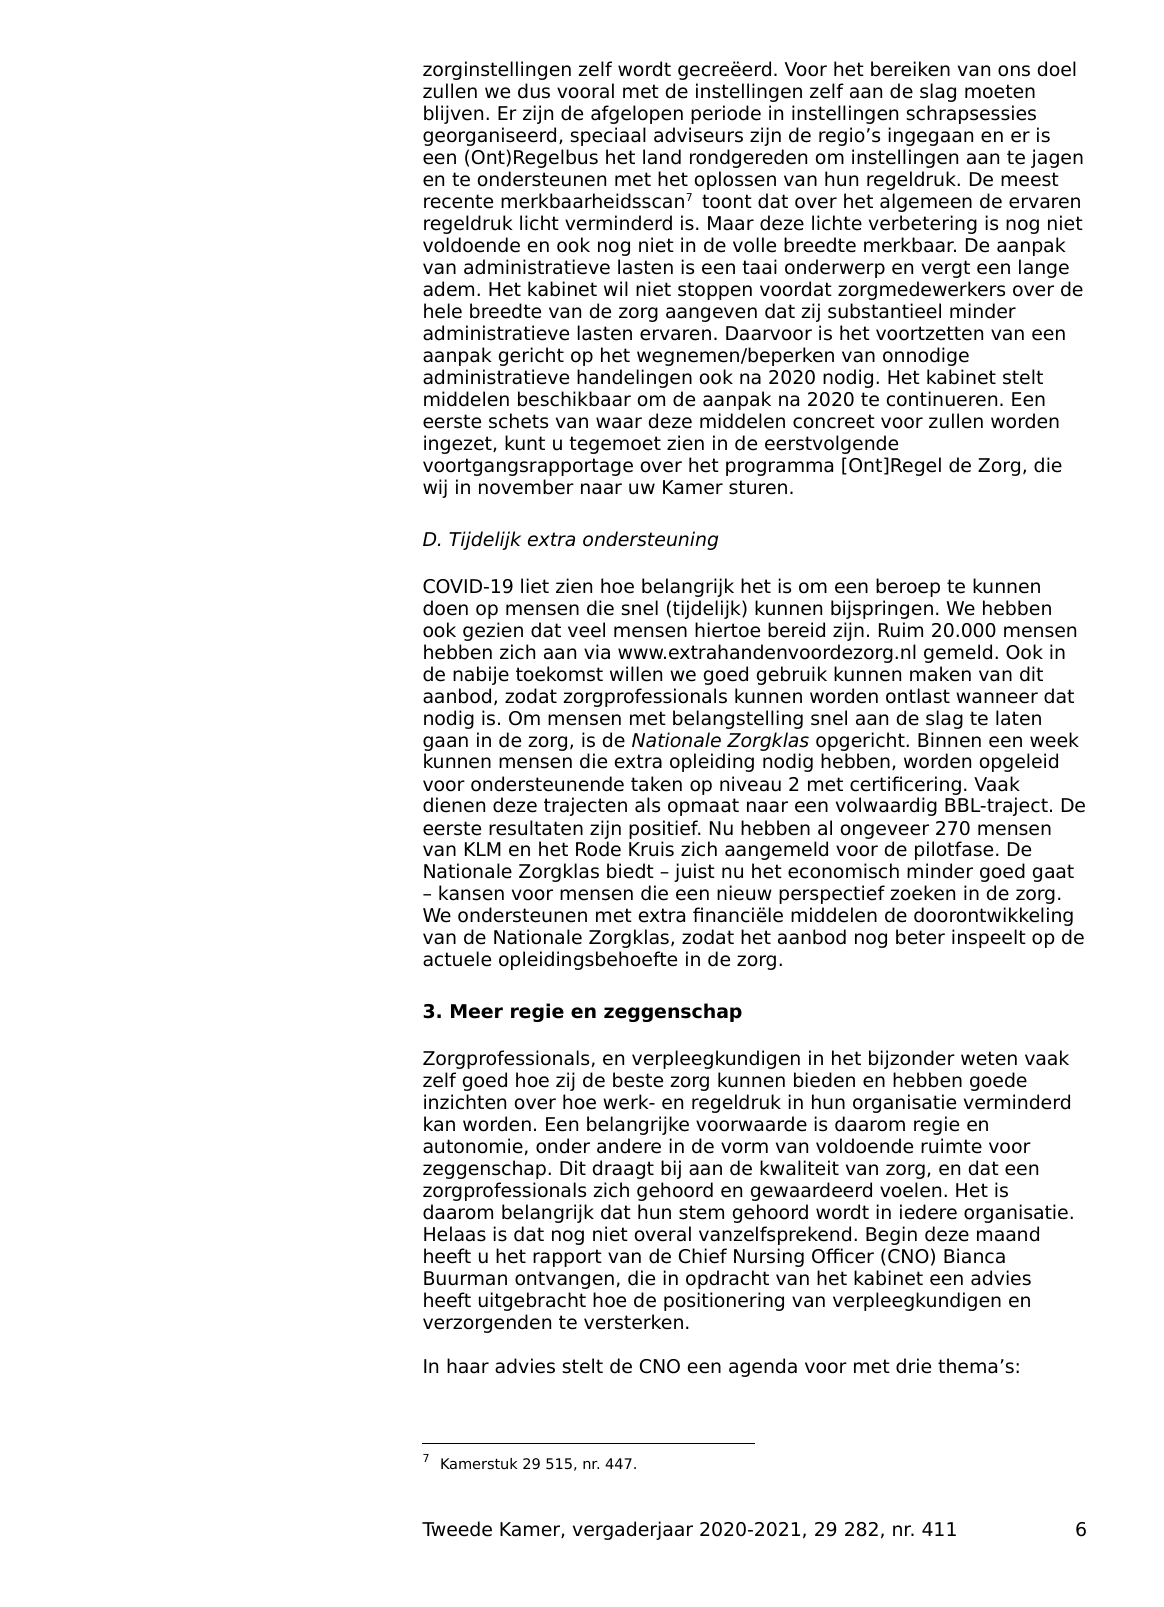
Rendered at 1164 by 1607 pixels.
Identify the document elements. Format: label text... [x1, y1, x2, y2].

text COVID-19 liet zien hoe belangrijk het is om een beroep te kunnen doen op mensen die snel (tijdelijk) kunnen bijspringen. We hebben ook gezien dat veel mensen hiertoe bereid zijn. Ruim 20.000 mensen hebben zich aan via www.extrahandenvoordezorg.nl gemeld. Ook in de nabije toekomst willen we goed gebruik kunnen maken van dit aanbod, zodat zorgprofessionals kunnen worden ontlast wanneer dat nodig is. Om mensen met belangstelling snel aan de slag te laten gaan in de zorg, is de Nationale Zorgklas opgericht. Binnen een week kunnen mensen die extra opleiding nodig hebben, worden opgeleid voor ondersteunende taken op niveau 2 met certificering. Vaak dienen deze trajecten als opmaat naar een volwaardig BBL-traject. De eerste resultaten zijn positief. Nu hebben al ongeveer 270 mensen van KLM en het Rode Kruis zich aangemeld voor de pilotfase. De Nationale Zorgklas biedt – juist nu het economisch minder goed gaat – kansen voor mensen die een nieuw perspectief zoeken in de zorg. We ondersteunen met extra financiële middelen de doorontwikkeling van de Nationale Zorgklas, zodat het aanbod nog beter inspeelt op de actuele opleidingsbehoefte in de zorg. [422, 576, 1087, 971]
subtitle D. Tijdelijk extra ondersteuning [422, 529, 1087, 551]
subtitle 3. Meer regie en zeggenschap [422, 1001, 1087, 1023]
text In haar advies stelt de CNO een agenda voor met drie thema’s: [422, 1356, 1087, 1378]
text Kamerstuk 29 515, nr. 447. [422, 1452, 1087, 1474]
text zorginstellingen zelf wordt gecreëerd. Voor het bereiken van ons doel zullen we dus vooral met de instellingen zelf aan de slag moeten blijven. Er zijn de afgelopen periode in instellingen schrapsessies georganiseerd, speciaal adviseurs zijn de regio’s ingegaan en er is een (Ont)Regelbus het land rondgereden om instellingen aan te jagen en te ondersteunen met het oplossen van hun regeldruk. De meest recente merkbaarheidsscan toont dat over het algemeen de ervaren regeldruk licht verminderd is. Maar deze lichte verbetering is nog niet voldoende en ook nog niet in de volle breedte merkbaar. De aanpak van administratieve lasten is een taai onderwerp en vergt een lange adem. Het kabinet wil niet stoppen voordat zorgmedewerkers over de hele breedte van de zorg aangeven dat zij substantieel minder administratieve lasten ervaren. Daarvoor is het voortzetten van een aanpak gericht op het wegnemen/beperken van onnodige administratieve handelingen ook na 2020 nodig. Het kabinet stelt middelen beschikbaar om de aanpak na 2020 te continueren. Een eerste schets van waar deze middelen concreet voor zullen worden ingezet, kunt u tegemoet zien in de eerstvolgende voortgangsrapportage over het programma [Ont]Regel de Zorg, die wij in november naar uw Kamer sturen. [422, 59, 1087, 499]
text Zorgprofessionals, en verpleegkundigen in het bijzonder weten vaak zelf goed hoe zij de beste zorg kunnen bieden en hebben goede inzichten over hoe werk- en regeldruk in hun organisatie verminderd kan worden. Een belangrijke voorwaarde is daarom regie en autonomie, onder andere in de vorm van voldoende ruimte voor zeggenschap. Dit draagt bij aan de kwaliteit van zorg, en dat een zorgprofessionals zich gehoord en gewaardeerd voelen. Het is daarom belangrijk dat hun stem gehoord wordt in iedere organisatie. Helaas is dat nog niet overal vanzelfsprekend. Begin deze maand heeft u het rapport van de Chief Nursing Officer (CNO) Bianca Buurman ontvangen, die in opdracht van het kabinet een advies heeft uitgebracht hoe de positionering van verpleegkundigen en verzorgenden te versterken. [422, 1048, 1087, 1334]
